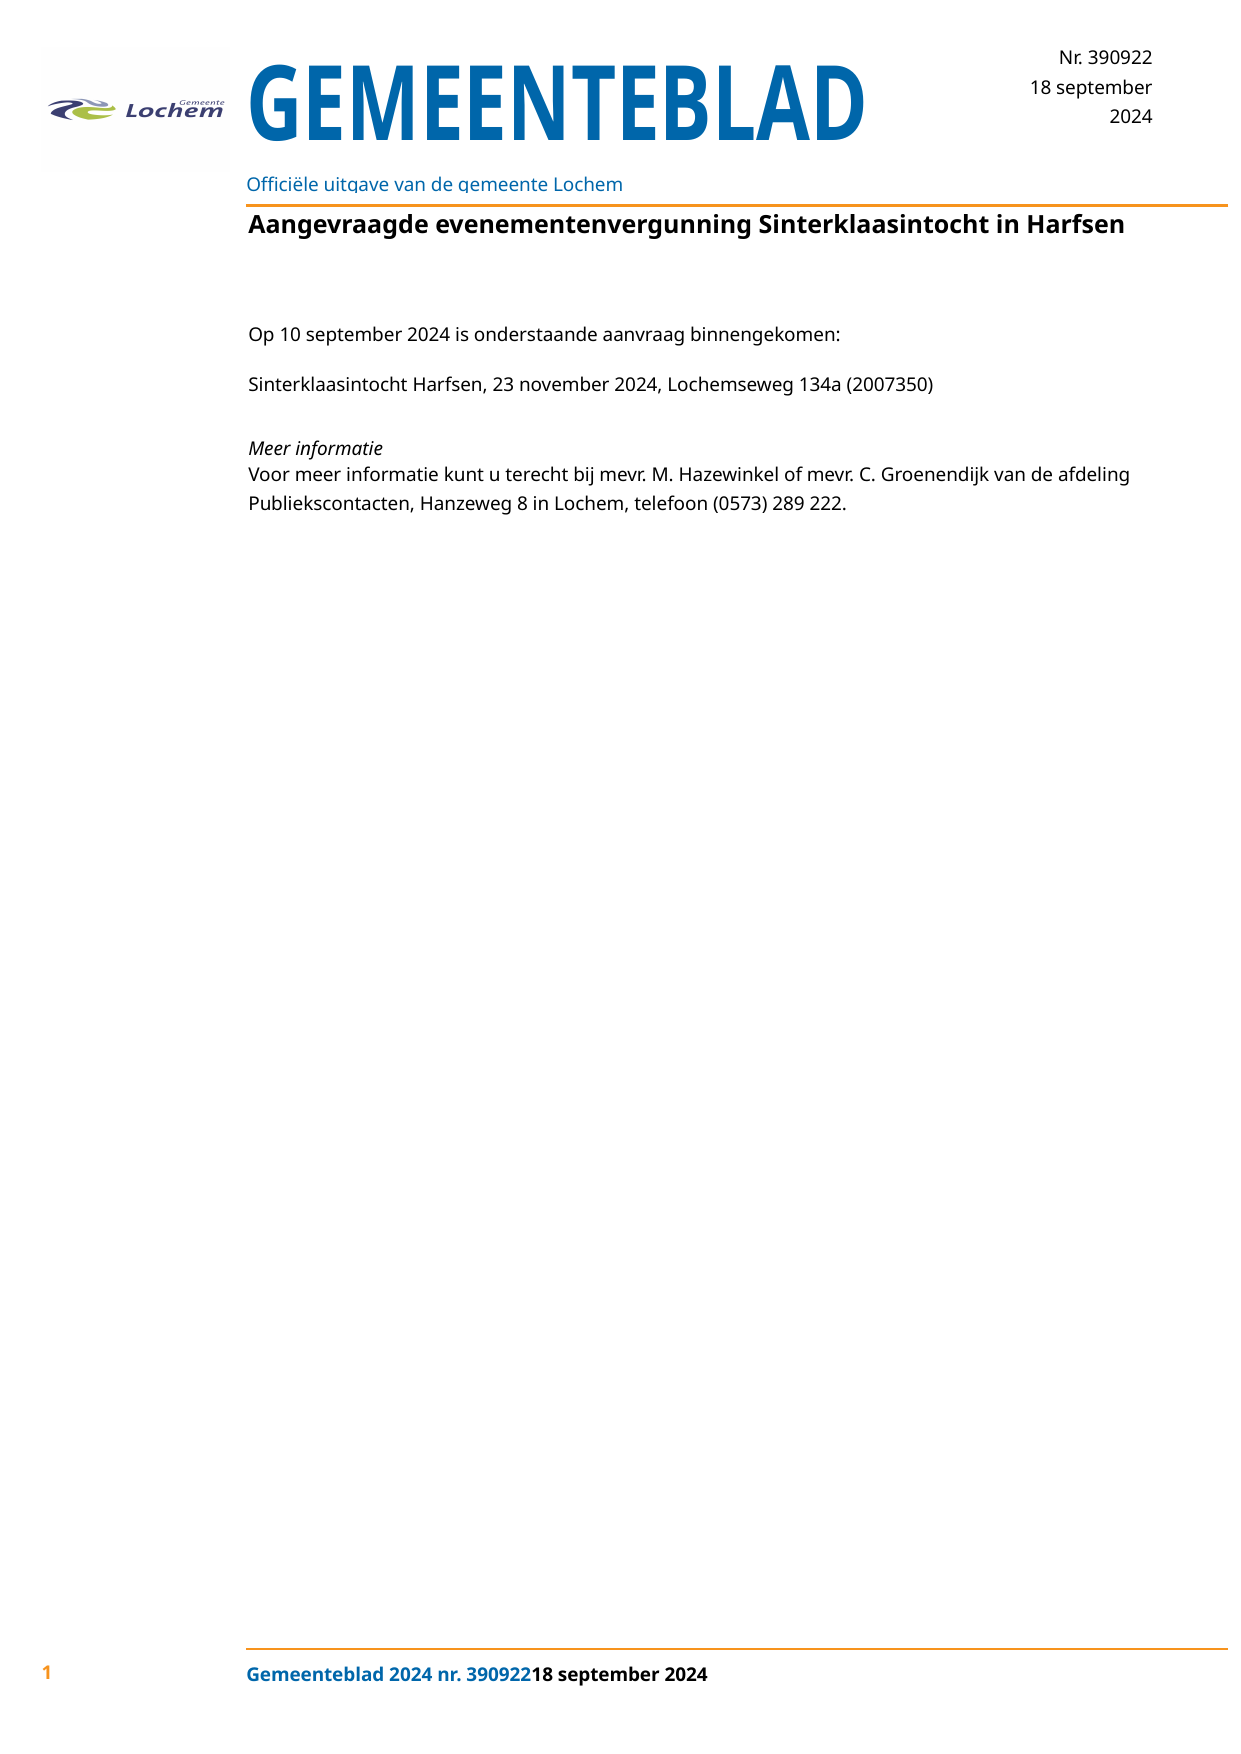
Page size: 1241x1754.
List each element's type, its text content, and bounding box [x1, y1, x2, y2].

text Op 10 september 2024 is onderstaande aanvraag binnengekomen: [248, 321, 1152, 346]
picture [41, 47, 231, 172]
text Aangevraagde evenementenvergunning Sinterklaasintocht in Harfsen [248, 207, 1152, 241]
text Meer informatie [248, 435, 1152, 461]
text Voor meer informatie kunt u terecht bij mevr. M. Hazewinkel of mevr. C. Groenendijk van de afdeling Publiekscontacten, Hanzeweg 8 in Lochem, telefoon (0573) 289 222. [248, 461, 1152, 516]
text Sinterklaasintocht Harfsen, 23 november 2024, Lochemseweg 134a (2007350) [248, 371, 1152, 397]
